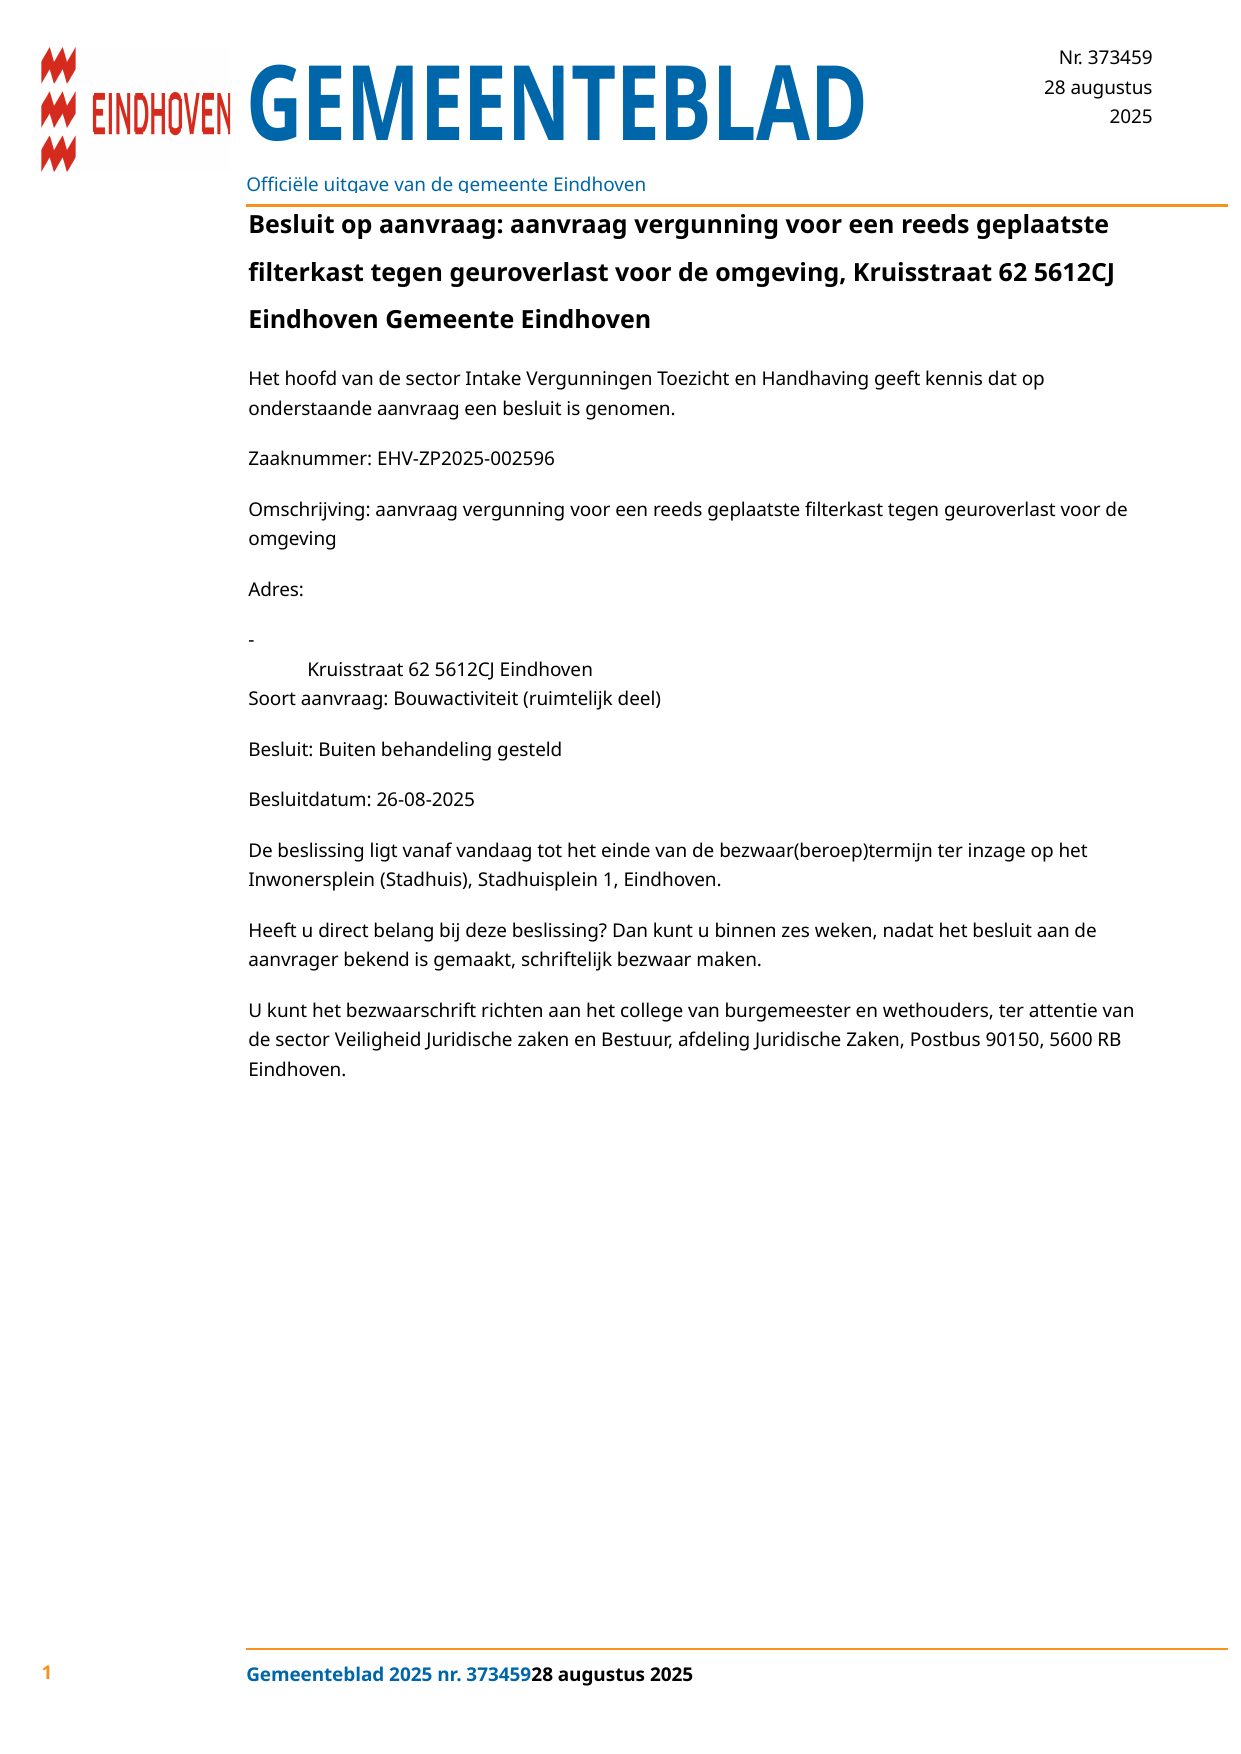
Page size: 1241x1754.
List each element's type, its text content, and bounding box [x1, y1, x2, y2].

text De beslissing ligt vanaf vandaag tot het einde van de bezwaar(beroep)termijn ter inzage op het Inwonersplein (Stadhuis), Stadhuisplein 1, Eindhoven. [248, 837, 1152, 892]
text Besluit op aanvraag: aanvraag vergunning voor een reeds geplaatste filterkast tegen geuroverlast voor de omgeving, Kruisstraat 62 5612CJ Eindhoven Gemeente Eindhoven [248, 207, 1152, 336]
text Besluitdatum: 26-08-2025 [248, 786, 1152, 812]
text Zaaknummer: EHV-ZP2025-002596 [248, 446, 1152, 471]
text Heeft u direct belang bij deze beslissing? Dan kunt u binnen zes weken, nadat het besluit aan de aanvrager bekend is gemaakt, schriftelijk bezwaar maken. [248, 917, 1152, 972]
text Adres: [248, 576, 1152, 602]
picture [41, 47, 231, 172]
list Kruisstraat 62 5612CJ Eindhoven [248, 656, 1152, 682]
text Het hoofd van de sector Intake Vergunningen Toezicht en Handhaving geeft kennis dat op onderstaande aanvraag een besluit is genomen. [248, 366, 1152, 421]
text Soort aanvraag: Bouwactiviteit (ruimtelijk deel) [248, 686, 1152, 711]
text U kunt het bezwaarschrift richten aan het college van burgemeester en wethouders, ter attentie van de sector Veiligheid Juridische zaken en Bestuur, afdeling Juridische Zaken, Postbus 90150, 5600 RB Eindhoven. [248, 997, 1152, 1082]
text Omschrijving: aanvraag vergunning voor een reeds geplaatste filterkast tegen geuroverlast voor de omgeving [248, 496, 1152, 551]
text Besluit: Buiten behandeling gesteld [248, 736, 1152, 762]
